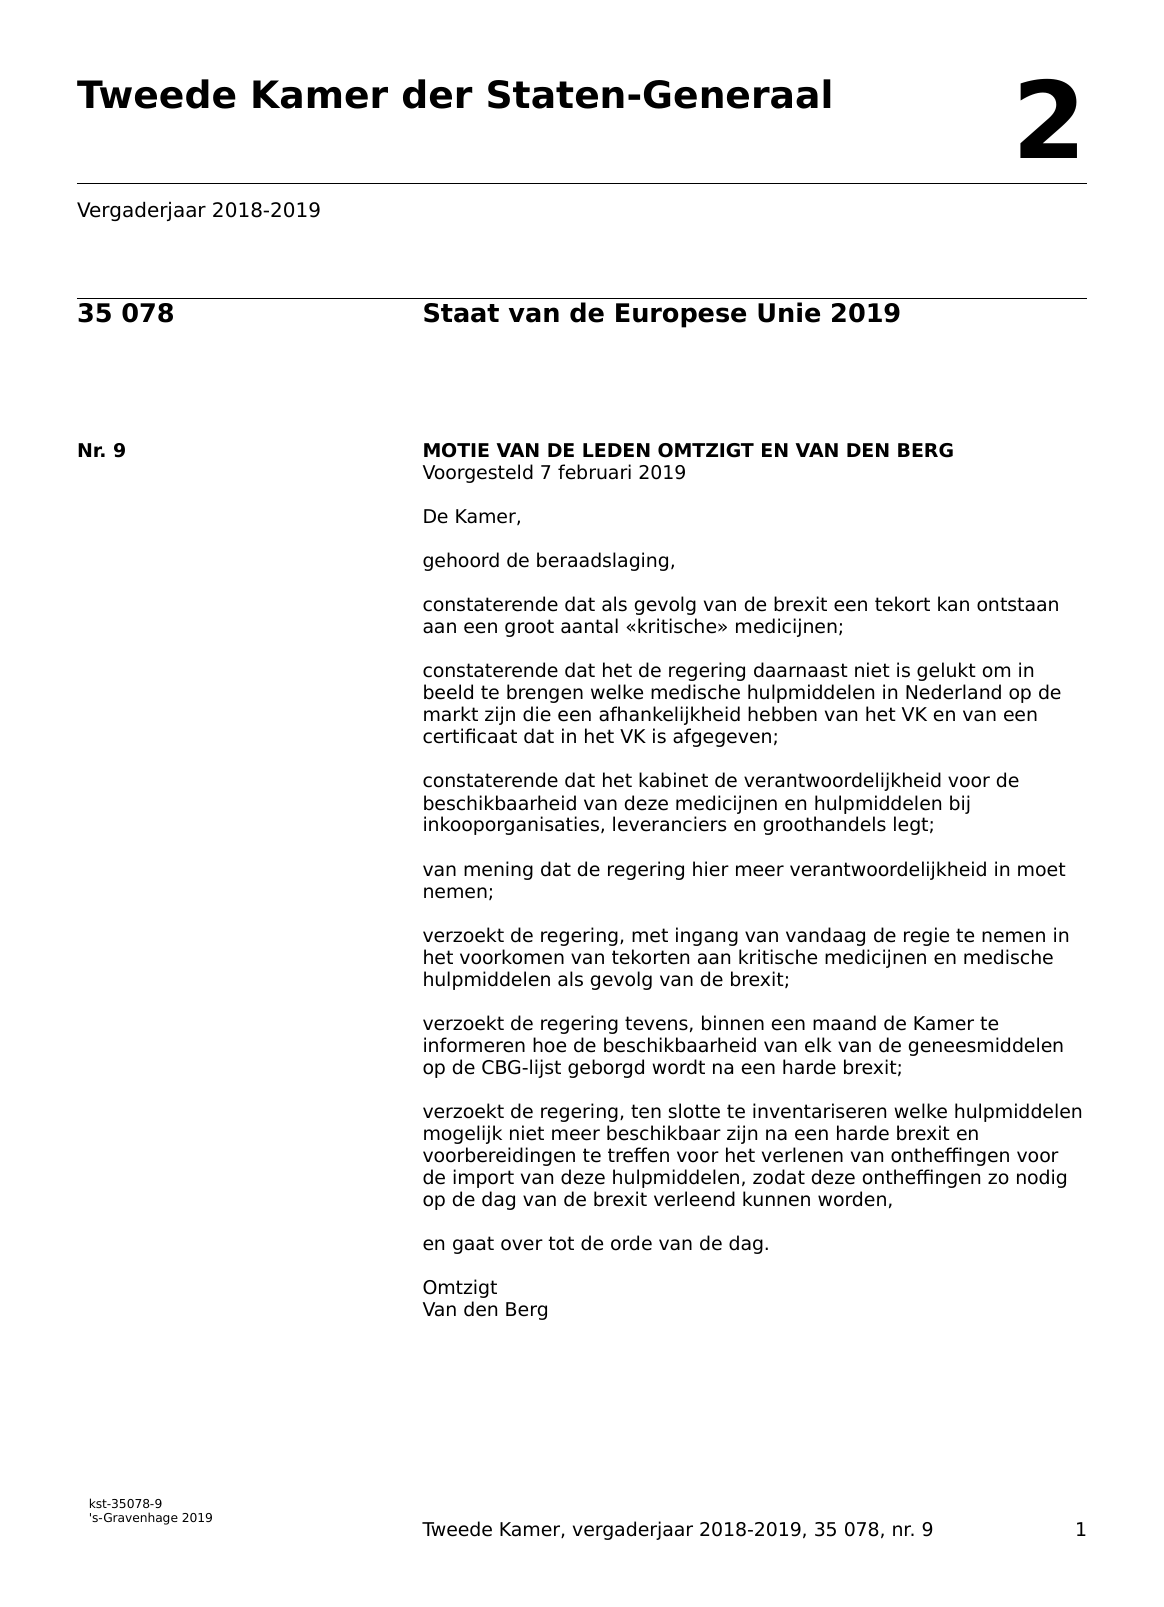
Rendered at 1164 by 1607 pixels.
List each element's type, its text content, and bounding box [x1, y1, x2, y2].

text gehoord de beraadslaging, [422, 550, 1087, 572]
subtitle 35 078 Staat van de Europese Unie 2019 [77, 299, 1087, 329]
text Voorgesteld 7 februari 2019 [422, 462, 1087, 484]
text constaterende dat het kabinet de verantwoordelijkheid voor de beschikbaarheid van deze medicijnen en hulpmiddelen bij inkooporganisaties, leveranciers en groothandels legt; [422, 770, 1087, 836]
text Van den Berg [422, 1299, 1087, 1321]
text verzoekt de regering, ten slotte te inventariseren welke hulpmiddelen mogelijk niet meer beschikbaar zijn na een harde brexit en voorbereidingen te treffen voor het verlenen van ontheffingen voor de import van deze hulpmiddelen, zodat deze ontheffingen zo nodig op de dag van de brexit verleend kunnen worden, [422, 1101, 1087, 1211]
text en gaat over tot de orde van de dag. [422, 1233, 1087, 1255]
subtitle Nr. 9 MOTIE VAN DE LEDEN OMTZIGT EN VAN DEN BERG [77, 440, 1087, 462]
text constaterende dat het de regering daarnaast niet is gelukt om in beeld te brengen welke medische hulpmiddelen in Nederland op de markt zijn die een afhankelijkheid hebben van het VK en van een certificaat dat in het VK is afgegeven; [422, 660, 1087, 748]
text kst-35078-9 [88, 1497, 323, 1511]
text De Kamer, [422, 506, 1087, 528]
text van mening dat de regering hier meer verantwoordelijkheid in moet nemen; [422, 858, 1087, 902]
text verzoekt de regering, met ingang van vandaag de regie te nemen in het voorkomen van tekorten aan kritische medicijnen en medische hulpmiddelen als gevolg van de brexit; [422, 925, 1087, 991]
text Omtzigt [422, 1277, 1087, 1299]
text constaterende dat als gevolg van de brexit een tekort kan ontstaan aan een groot aantal «kritische» medicijnen; [422, 594, 1087, 638]
table_cell Vergaderjaar 2018-2019 [77, 184, 1087, 298]
text 's-Gravenhage 2019 [88, 1511, 323, 1525]
table_header 2 [886, 59, 1087, 183]
table_header Tweede Kamer der Staten-Generaal [77, 59, 886, 183]
text verzoekt de regering tevens, binnen een maand de Kamer te informeren hoe de beschikbaarheid van elk van de geneesmiddelen op de CBG-lijst geborgd wordt na een harde brexit; [422, 1013, 1087, 1079]
